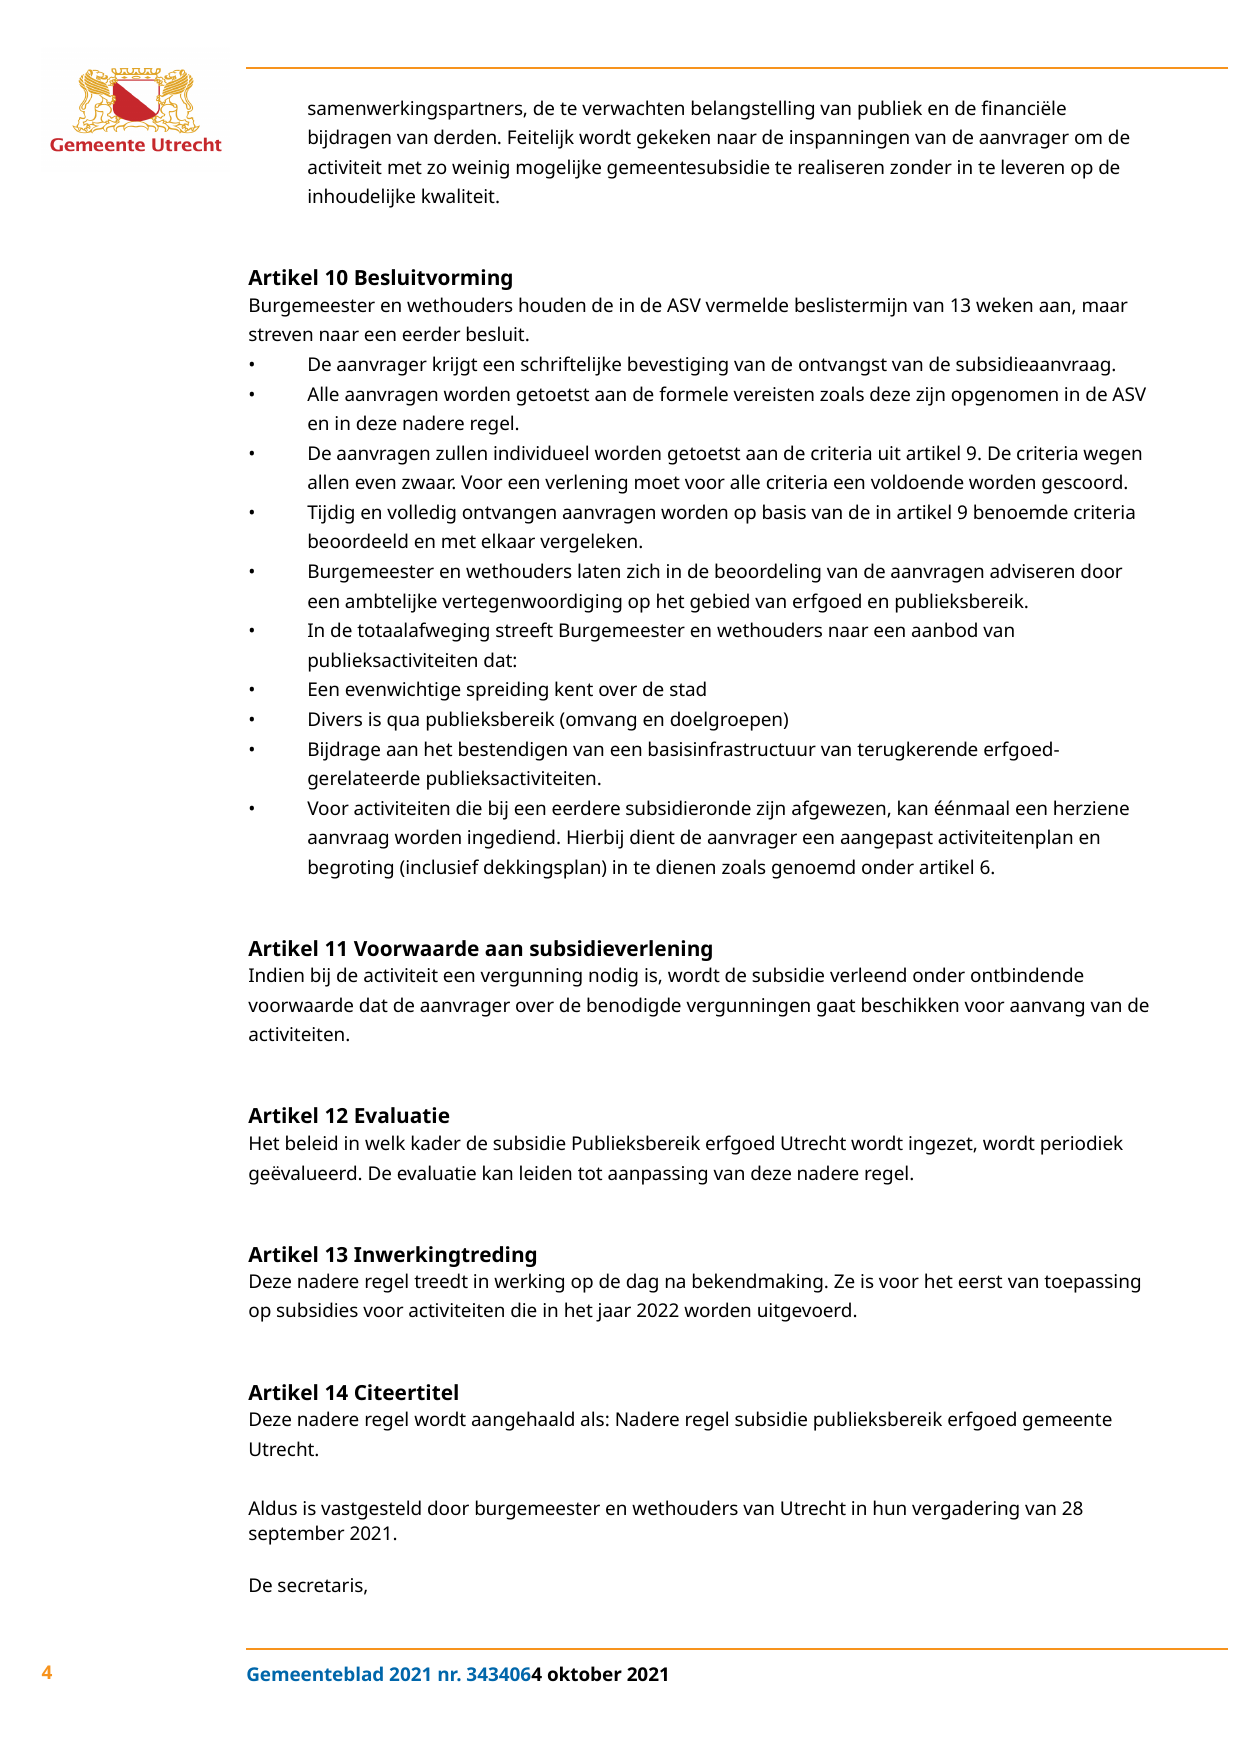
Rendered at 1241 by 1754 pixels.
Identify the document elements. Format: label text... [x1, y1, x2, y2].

text De secretaris, [248, 1572, 1152, 1598]
list De aanvragen zullen individueel worden getoetst aan de criteria uit artikel 9. De criteria wegen allen even zwaar. Voor een verlening moet voor alle criteria een voldoende worden gescoord. [248, 440, 1152, 495]
text Artikel 11 Voorwaarde aan subsidieverlening [248, 934, 1152, 962]
text Artikel 13 Inwerkingtreding [248, 1240, 1152, 1268]
text Het beleid in welk kader de subsidie Publieksbereik erfgoed Utrecht wordt ingezet, wordt periodiek geëvalueerd. De evaluatie kan leiden tot aanpassing van deze nadere regel. [248, 1130, 1152, 1185]
list Tijdig en volledig ontvangen aanvragen worden op basis van de in artikel 9 benoemde criteria beoordeeld en met elkaar vergeleken. [248, 499, 1152, 554]
list Bijdrage aan het bestendigen van een basisinfrastructuur van terugkerende erfgoed-gerelateerde publieksactiviteiten. [248, 736, 1152, 791]
text Indien bij de activiteit een vergunning nodig is, wordt de subsidie verleend onder ontbindende voorwaarde dat de aanvrager over de benodigde vergunningen gaat beschikken voor aanvang van de activiteiten. [248, 962, 1152, 1047]
list Divers is qua publieksbereik (omvang en doelgroepen) [248, 706, 1152, 732]
list Alle aanvragen worden getoetst aan de formele vereisten zoals deze zijn opgenomen in de ASV en in deze nadere regel. [248, 381, 1152, 436]
text Artikel 14 Citeertitel [248, 1378, 1152, 1406]
list samenwerkingspartners, de te verwachten belangstelling van publiek en de financiële bijdragen van derden. Feitelijk wordt gekeken naar de inspanningen van de aanvrager om de activiteit met zo weinig mogelijke gemeentesubsidie te realiseren zonder in te leveren op de inhoudelijke kwaliteit. [248, 95, 1152, 209]
list De aanvrager krijgt een schriftelijke bevestiging van de ontvangst van de subsidieaanvraag. [248, 351, 1152, 377]
list Een evenwichtige spreiding kent over de stad [248, 677, 1152, 702]
picture [41, 47, 231, 172]
text Burgemeester en wethouders houden de in de ASV vermelde beslistermijn van 13 weken aan, maar streven naar een eerder besluit. [248, 292, 1152, 347]
list Voor activiteiten die bij een eerdere subsidieronde zijn afgewezen, kan éénmaal een herziene aanvraag worden ingediend. Hierbij dient de aanvrager een aangepast activiteitenplan en begroting (inclusief dekkingsplan) in te dienen zoals genoemd onder artikel 6. [248, 795, 1152, 880]
list In de totaalafweging streeft Burgemeester en wethouders naar een aanbod van publieksactiviteiten dat: [248, 617, 1152, 673]
text Aldus is vastgesteld door burgemeester en wethouders van Utrecht in hun vergadering van 28 september 2021. [248, 1495, 1152, 1546]
text Artikel 10 Besluitvorming [248, 263, 1152, 292]
list Burgemeester en wethouders laten zich in de beoordeling van de aanvragen adviseren door een ambtelijke vertegenwoordiging op het gebied van erfgoed en publieksbereik. [248, 558, 1152, 613]
text Artikel 12 Evaluatie [248, 1102, 1152, 1130]
text Deze nadere regel treedt in werking op de dag na bekendmaking. Ze is voor het eerst van toepassing op subsidies voor activiteiten die in het jaar 2022 worden uitgevoerd. [248, 1268, 1152, 1323]
text Deze nadere regel wordt aangehaald als: Nadere regel subsidie publieksbereik erfgoed gemeente Utrecht. [248, 1406, 1152, 1461]
